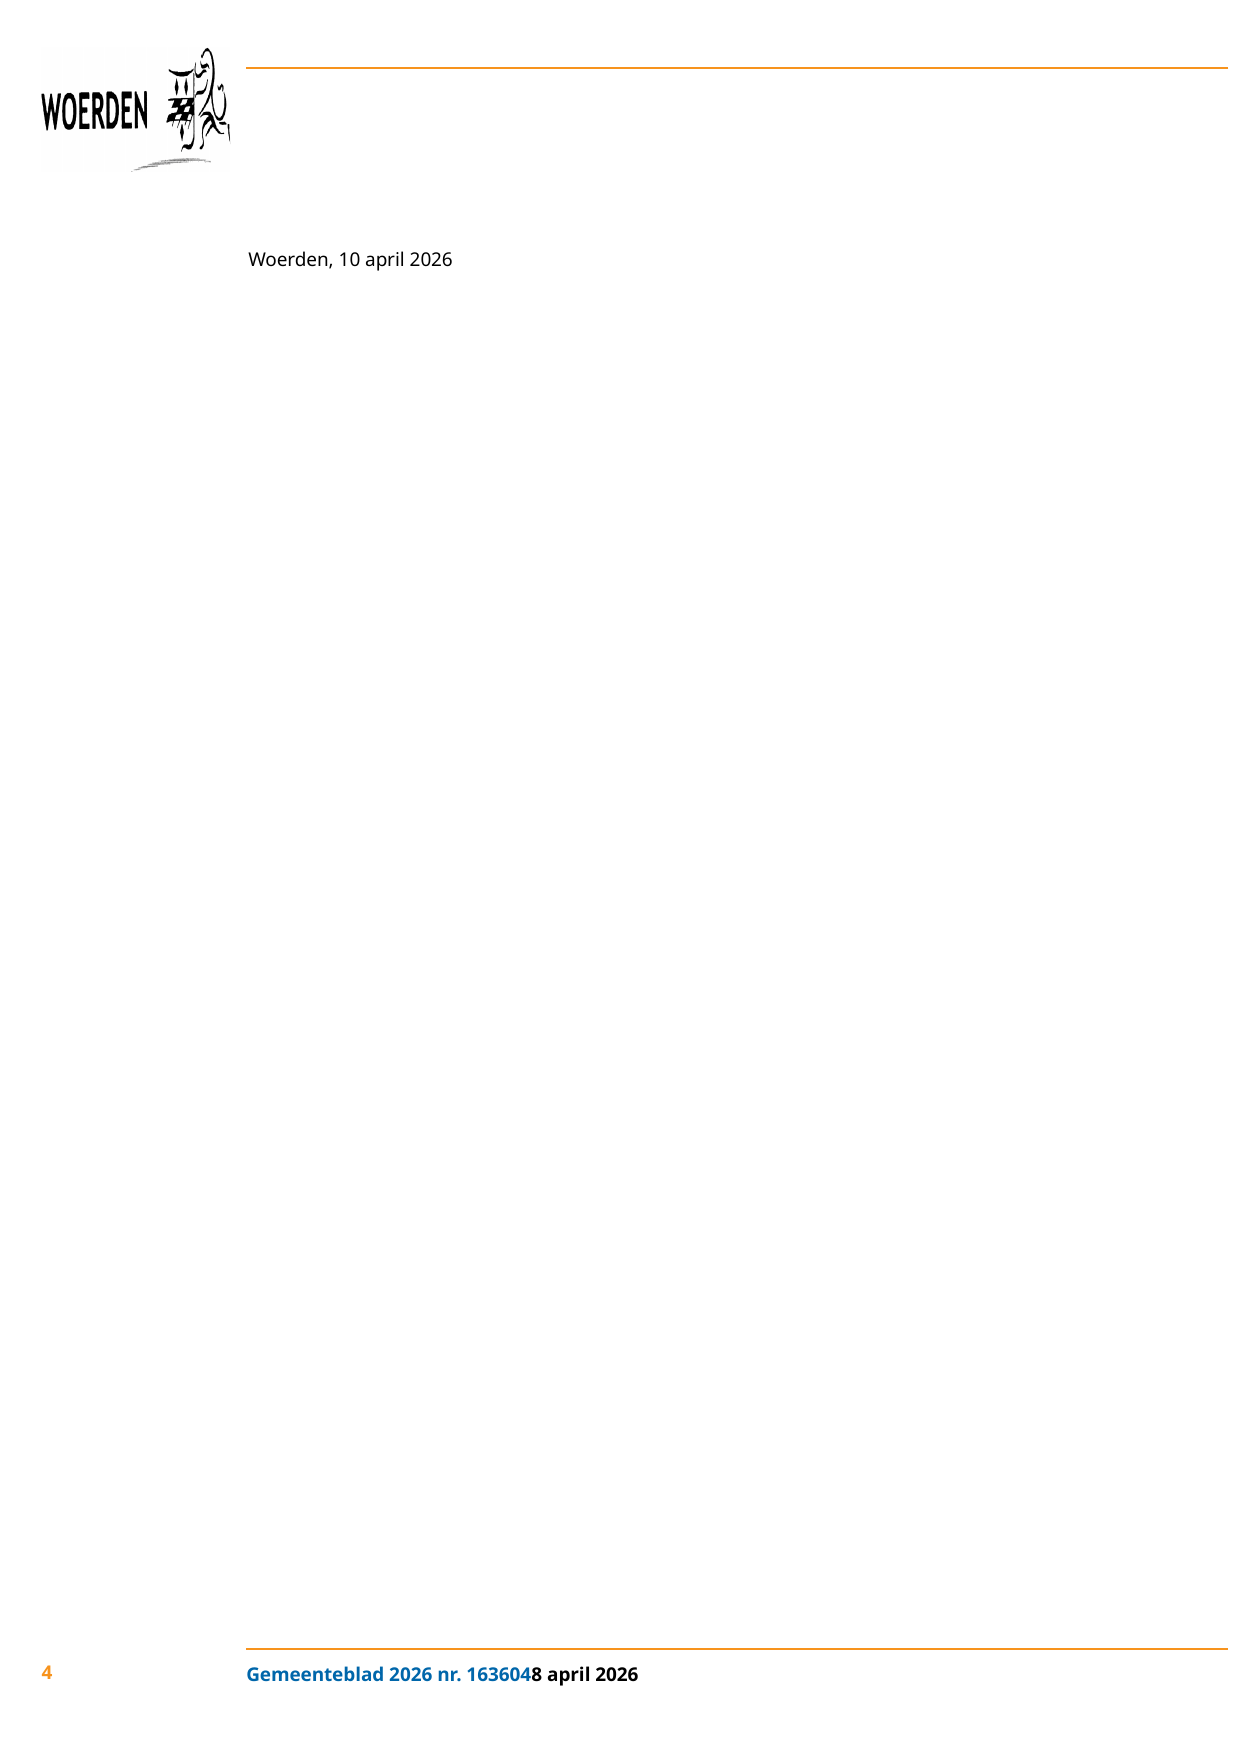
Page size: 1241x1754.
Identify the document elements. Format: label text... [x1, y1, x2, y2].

picture [41, 47, 231, 172]
text Woerden, 10 april 2026 [248, 246, 1152, 272]
